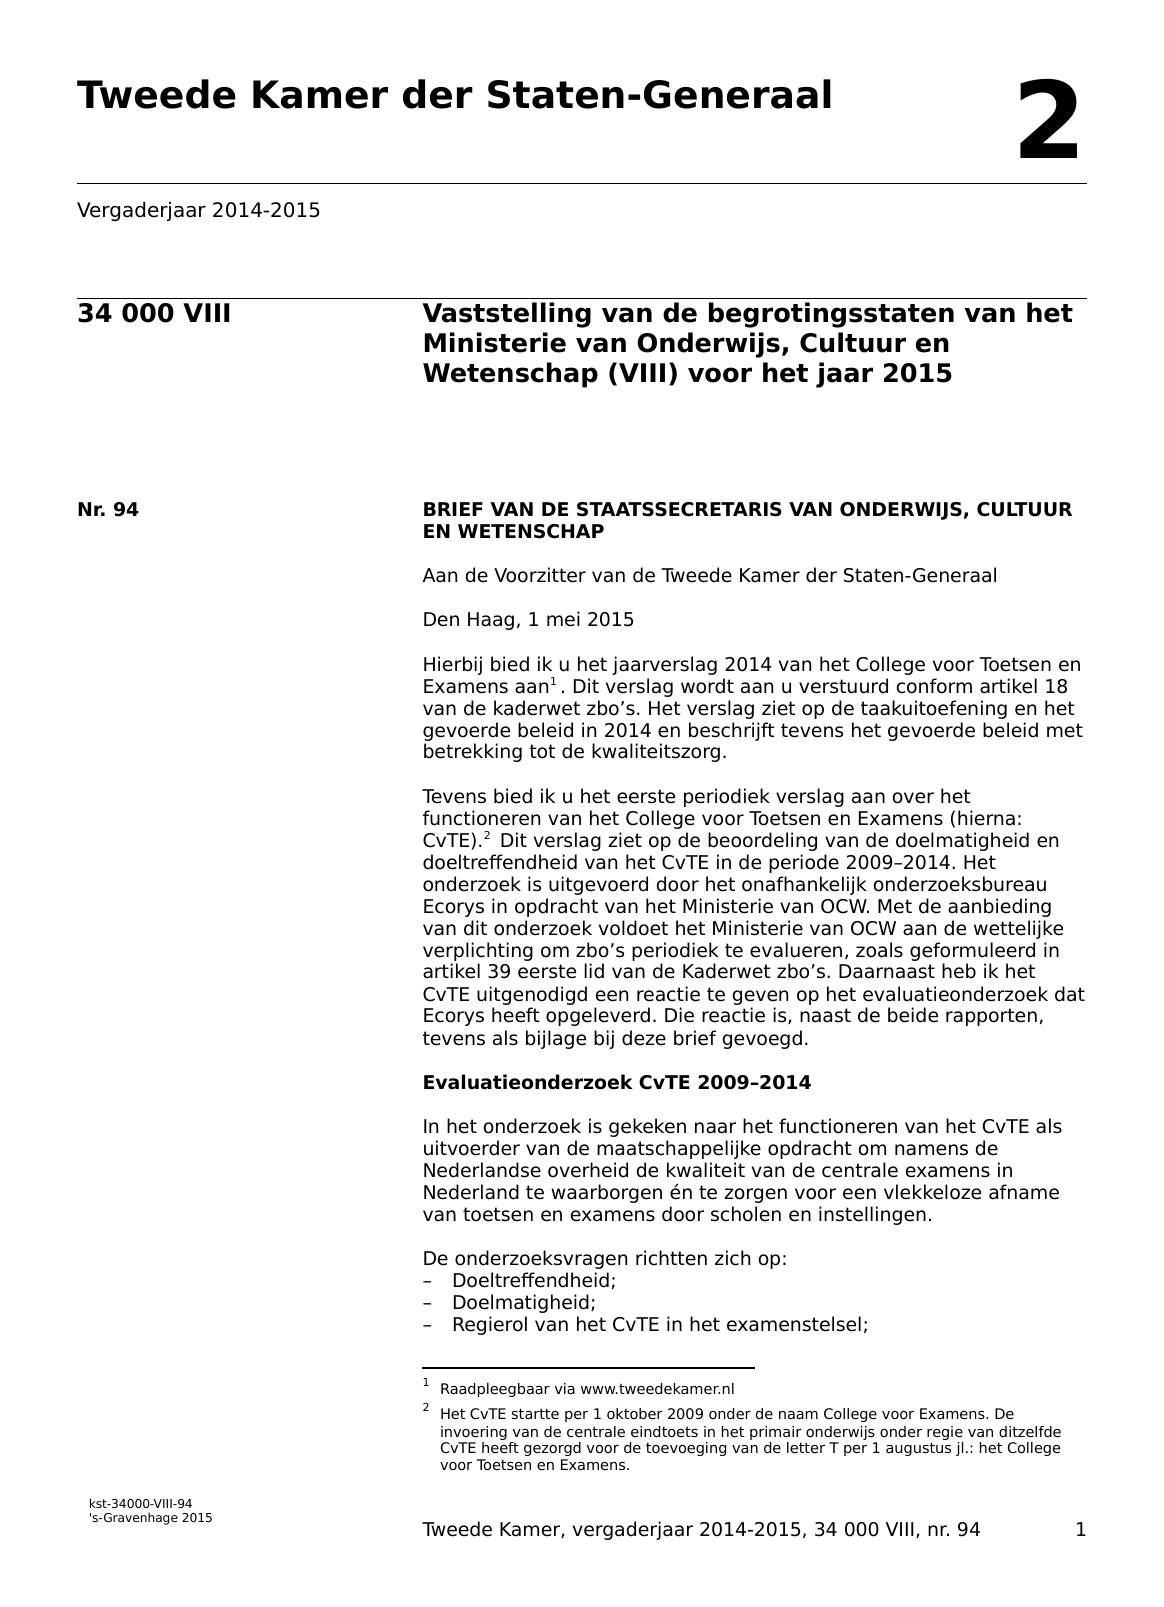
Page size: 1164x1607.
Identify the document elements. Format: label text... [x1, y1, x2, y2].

text Den Haag, 1 mei 2015 [422, 609, 1087, 631]
text In het onderzoek is gekeken naar het functioneren van het CvTE als uitvoerder van de maatschappelijke opdracht om namens de Nederlandse overheid de kwaliteit van de centrale examens in Nederland te waarborgen én te zorgen voor een vlekkeloze afname van toetsen en examens door scholen en instellingen. [422, 1116, 1087, 1226]
text Raadpleegbaar via www.tweedekamer.nl [422, 1377, 1087, 1399]
subtitle Nr. 94 BRIEF VAN DE STAATSSECRETARIS VAN ONDERWIJS, CULTUUR EN WETENSCHAP [77, 499, 1087, 543]
text Aan de Voorzitter van de Tweede Kamer der Staten-Generaal [422, 565, 1087, 587]
subtitle Evaluatieonderzoek CvTE 2009–2014 [422, 1072, 1087, 1093]
table_header 2 [886, 59, 1087, 183]
text – Doelmatigheid; [422, 1292, 1087, 1314]
text De onderzoeksvragen richtten zich op: [422, 1248, 1087, 1270]
text kst-34000-VIII-94 [88, 1497, 323, 1511]
text Tevens bied ik u het eerste periodiek verslag aan over het functioneren van het College voor Toetsen en Examens (hierna: CvTE). Dit verslag ziet op de beoordeling van de doelmatigheid en doeltreffendheid van het CvTE in de periode 2009–2014. Het onderzoek is uitgevoerd door het onafhankelijk onderzoeksbureau Ecorys in opdracht van het Ministerie van OCW. Met de aanbieding van dit onderzoek voldoet het Ministerie van OCW aan de wettelijke verplichting om zbo’s periodiek te evalueren, zoals geformuleerd in artikel 39 eerste lid van de Kaderwet zbo’s. Daarnaast heb ik het CvTE uitgenodigd een reactie te geven op het evaluatieonderzoek dat Ecorys heeft opgeleverd. Die reactie is, naast de beide rapporten, tevens als bijlage bij deze brief gevoegd. [422, 786, 1087, 1049]
text – Regierol van het CvTE in het examenstelsel; [422, 1314, 1087, 1336]
text – Doeltreffendheid; [422, 1270, 1087, 1292]
table_cell Vergaderjaar 2014-2015 [77, 184, 1087, 298]
subtitle 34 000 VIII Vaststelling van de begrotingsstaten van het Ministerie van Onderwijs, Cultuur en Wetenschap (VIII) voor het jaar 2015 [77, 299, 1087, 388]
text Het CvTE startte per 1 oktober 2009 onder de naam College voor Examens. De invoering van de centrale eindtoets in het primair onderwijs onder regie van ditzelfde CvTE heeft gezorgd voor de toevoeging van de letter T per 1 augustus jl.: het College voor Toetsen en Examens. [422, 1402, 1087, 1474]
text Hierbij bied ik u het jaarverslag 2014 van het College voor Toetsen en Examens aan. Dit verslag wordt aan u verstuurd conform artikel 18 van de kaderwet zbo’s. Het verslag ziet op de taakuitoefening en het gevoerde beleid in 2014 en beschrijft tevens het gevoerde beleid met betrekking tot de kwaliteitszorg. [422, 653, 1087, 763]
text 's-Gravenhage 2015 [88, 1511, 323, 1525]
table_header Tweede Kamer der Staten-Generaal [77, 59, 886, 183]
